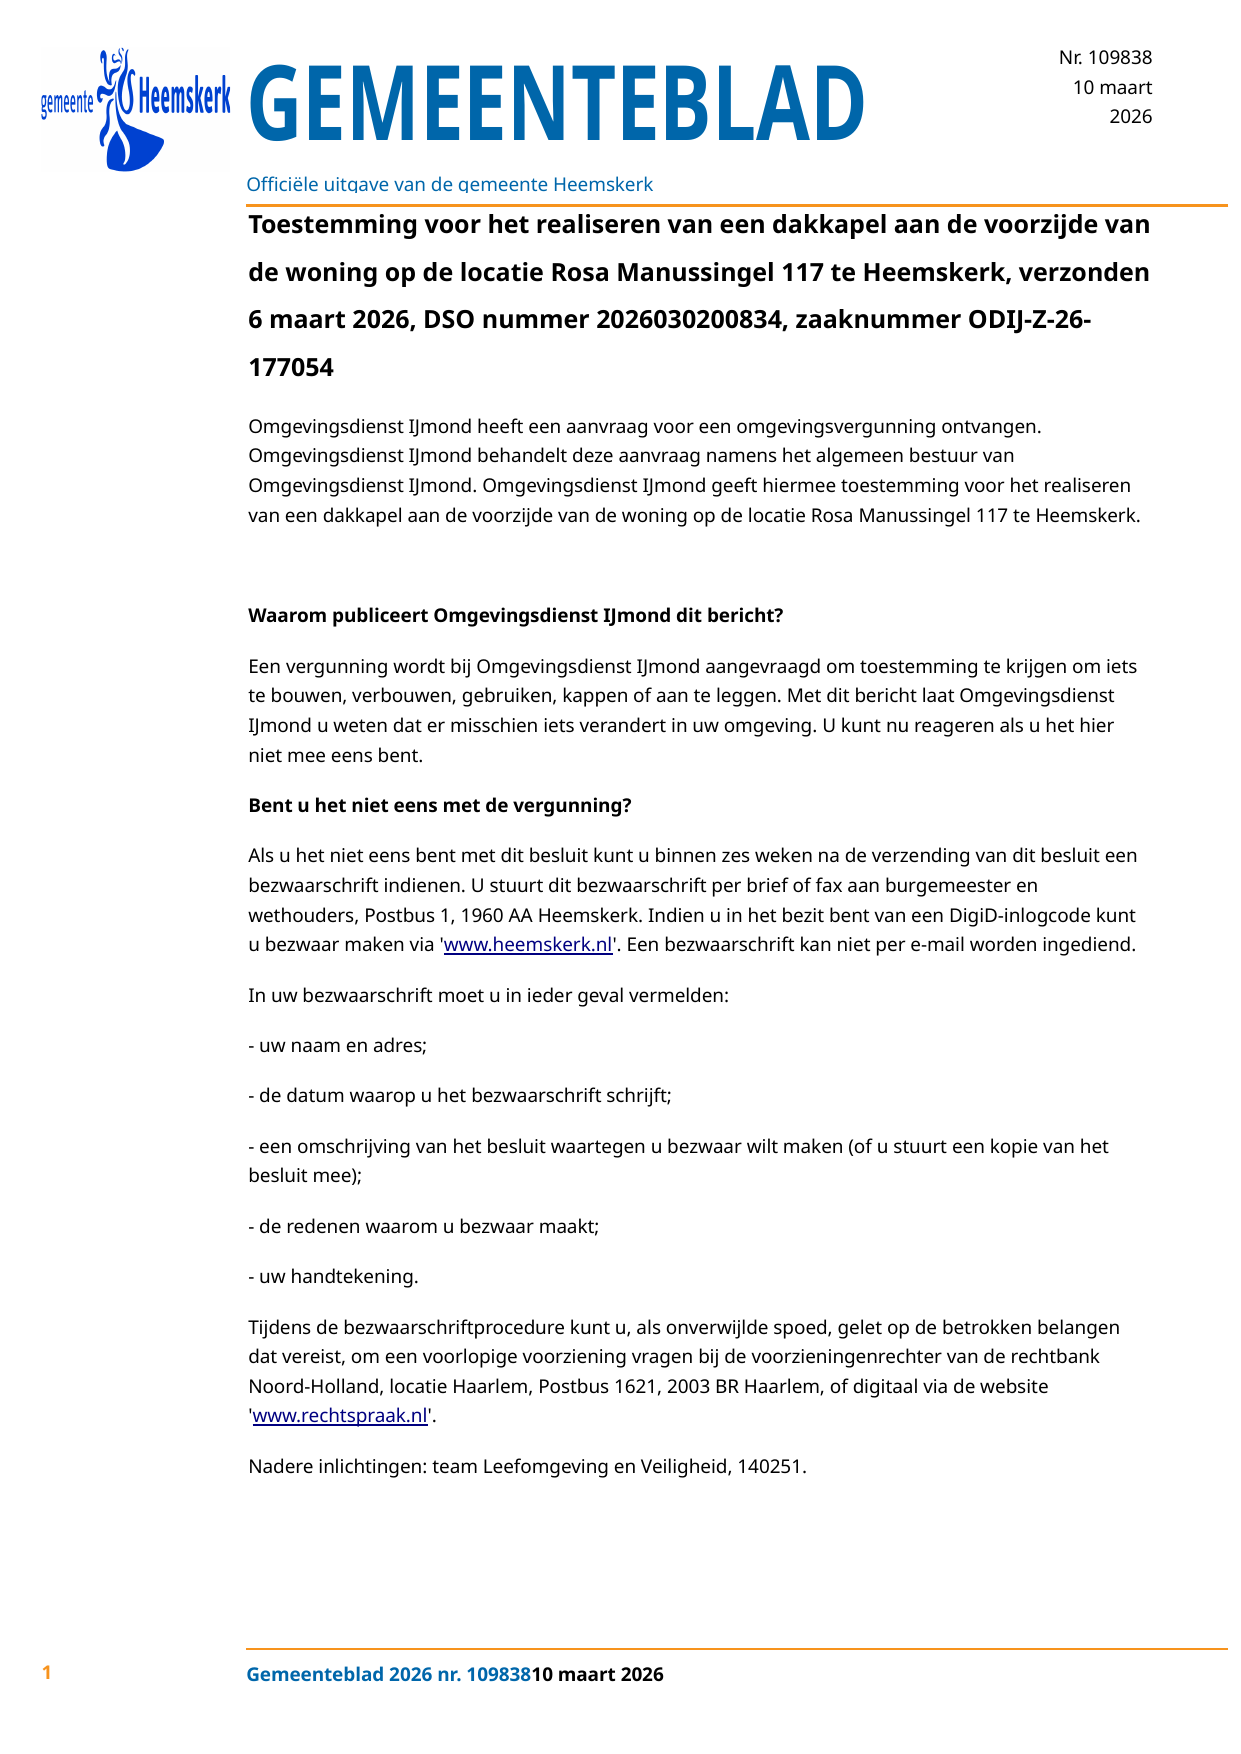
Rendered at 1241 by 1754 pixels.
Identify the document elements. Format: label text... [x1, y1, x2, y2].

text - de datum waarop u het bezwaarschrift schrijft; [248, 1083, 1152, 1108]
text Een vergunning wordt bij Omgevingsdienst IJmond aangevraagd om toestemming te krijgen om iets te bouwen, verbouwen, gebruiken, kappen of aan te leggen. Met dit bericht laat Omgevingsdienst IJmond u weten dat er misschien iets verandert in uw omgeving. U kunt nu reageren als u het hier niet mee eens bent. [248, 653, 1152, 768]
text Nadere inlichtingen: team Leefomgeving en Veiligheid, 140251. [248, 1453, 1152, 1479]
picture [41, 47, 231, 172]
text In uw bezwaarschrift moet u in ieder geval vermelden: [248, 982, 1152, 1008]
text - een omschrijving van het besluit waartegen u bezwaar wilt maken (of u stuurt een kopie van het besluit mee); [248, 1133, 1152, 1188]
text Toestemming voor het realiseren van een dakkapel aan de voorzijde van de woning op de locatie Rosa Manussingel 117 te Heemskerk, verzonden 6 maart 2026, DSO nummer 2026030200834, zaaknummer ODIJ-Z-26-177054 [248, 207, 1152, 384]
text - uw naam en adres; [248, 1032, 1152, 1058]
text Als u het niet eens bent met dit besluit kunt u binnen zes weken na de verzending van dit besluit een bezwaarschrift indienen. U stuurt dit bezwaarschrift per brief of fax aan burgemeester en wethouders, Postbus 1, 1960 AA Heemskerk. Indien u in het bezit bent van een DigiD-inlogcode kunt u bezwaar maken via 'www.heemskerk.nl'. Een bezwaarschrift kan niet per e-mail worden ingediend. [248, 843, 1152, 957]
text - uw handtekening. [248, 1263, 1152, 1289]
text Waarom publiceert Omgevingsdienst IJmond dit bericht? [248, 603, 1152, 628]
text Omgevingsdienst IJmond heeft een aanvraag voor een omgevingsvergunning ontvangen. Omgevingsdienst IJmond behandelt deze aanvraag namens het algemeen bestuur van Omgevingsdienst IJmond. Omgevingsdienst IJmond geeft hiermee toestemming voor het realiseren van een dakkapel aan de voorzijde van de woning op de locatie Rosa Manussingel 117 te Heemskerk. [248, 413, 1152, 528]
text - de redenen waarom u bezwaar maakt; [248, 1213, 1152, 1239]
text Bent u het niet eens met de vergunning? [248, 792, 1152, 818]
text Tijdens de bezwaarschriftprocedure kunt u, als onverwijlde spoed, gelet op de betrokken belangen dat vereist, om een voorlopige voorziening vragen bij de voorzieningenrechter van de rechtbank Noord-Holland, locatie Haarlem, Postbus 1621, 2003 BR Haarlem, of digitaal via de website 'www.rechtspraak.nl'. [248, 1314, 1152, 1428]
